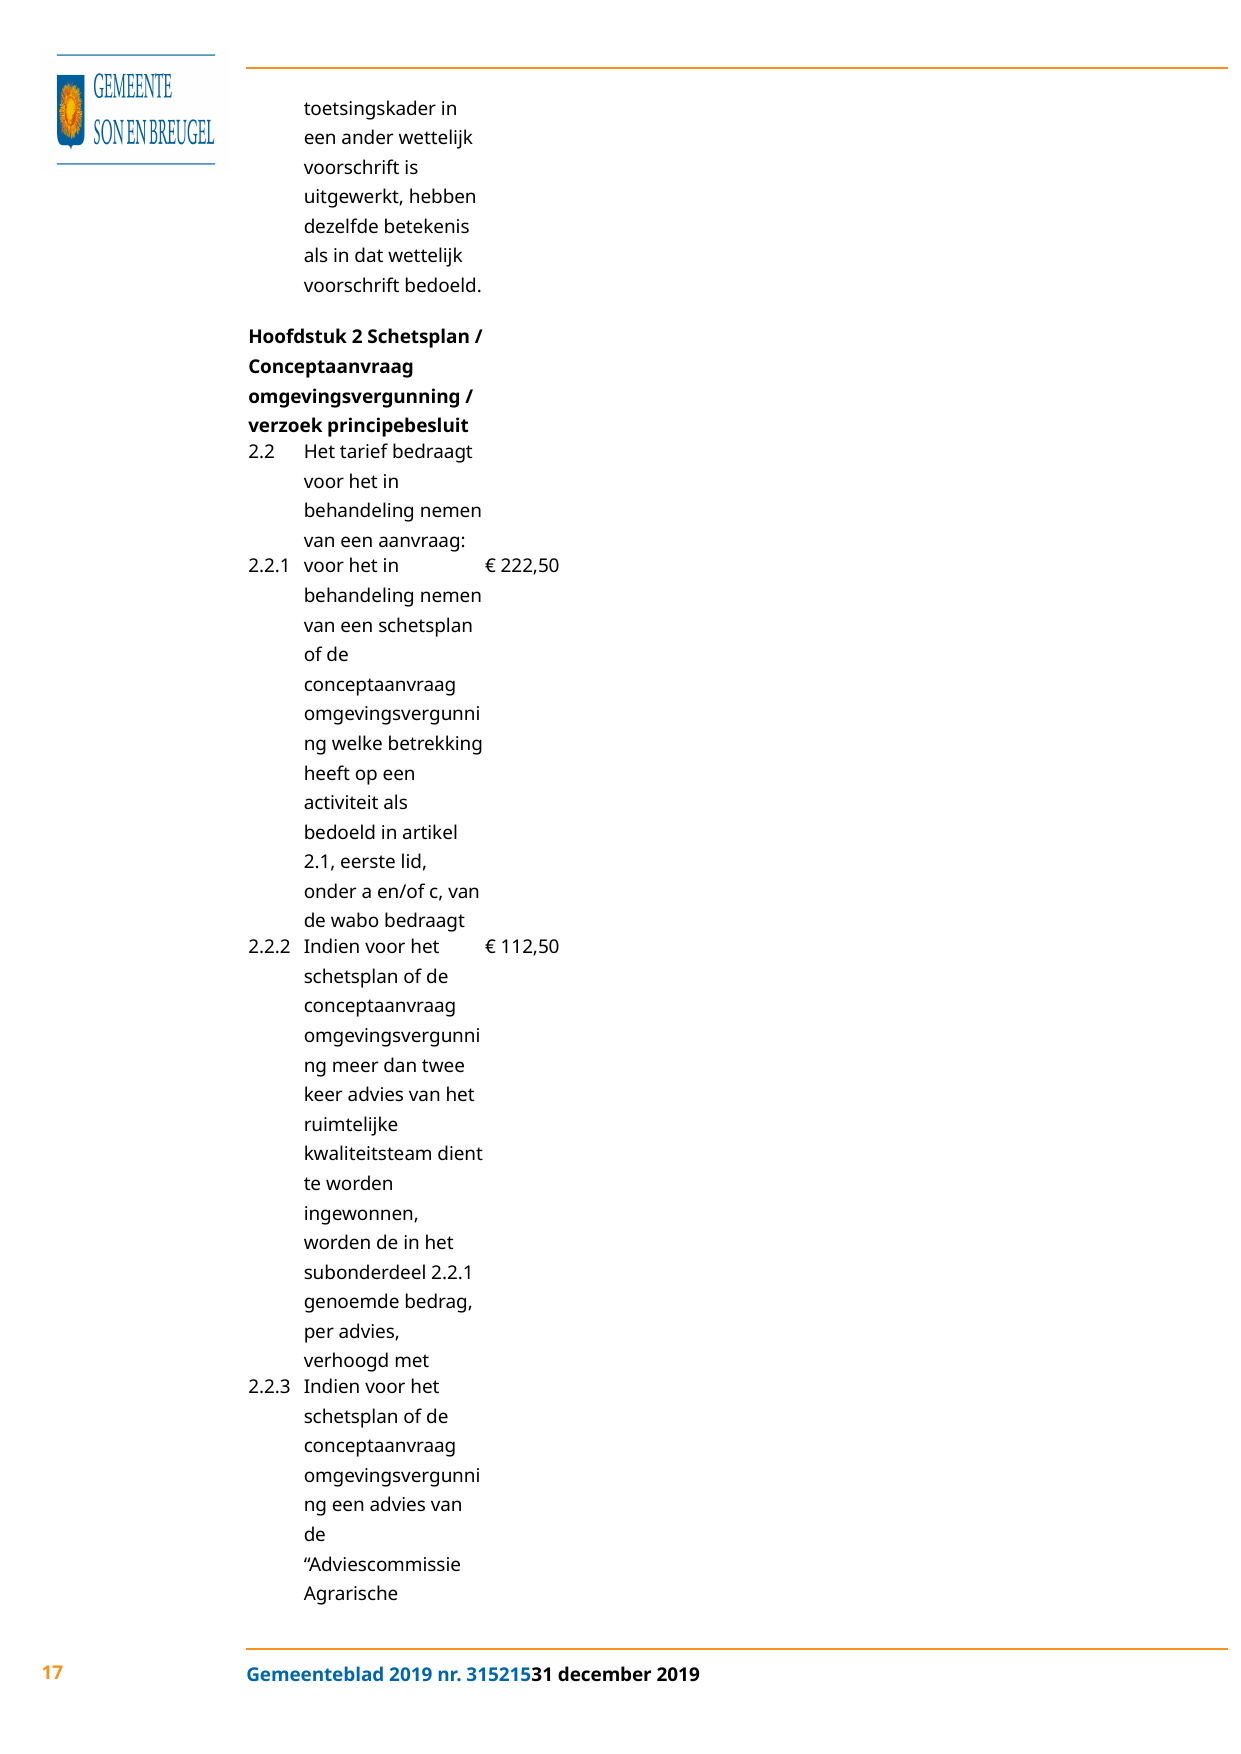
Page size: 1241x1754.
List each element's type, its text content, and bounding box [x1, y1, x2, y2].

table_cell [485, 95, 763, 298]
table_cell Indien voor het schetsplan of de conceptaanvraag omgevingsvergunning een advies van de “Adviescommissie Agrarische [304, 1373, 485, 1606]
table_cell [248, 298, 303, 324]
table_cell [485, 438, 651, 553]
table_cell voor het in behandeling nemen van een schetsplan of de conceptaanvraag omgevingsvergunning welke betrekking heeft op een activiteit als bedoeld in artikel 2.1, eerste lid, onder a en/of c, van de wabo bedraagt [304, 553, 485, 933]
table_cell [818, 324, 985, 438]
table_cell [707, 934, 818, 1373]
table_cell [818, 438, 985, 553]
table_cell [818, 934, 985, 1373]
table_cell toetsingskader in een ander wettelijk voorschrift is uitgewerkt, hebben dezelfde betekenis als in dat wettelijk voorschrift bedoeld. [304, 95, 485, 298]
table_cell [1096, 298, 1152, 324]
table_cell € 112,50 [485, 934, 651, 1373]
table_cell [1096, 95, 1152, 298]
table_cell Het tarief bedraagt voor het in behandeling nemen van een aanvraag: [304, 438, 485, 553]
table_cell [651, 553, 707, 933]
table_cell [485, 324, 651, 438]
table_cell [707, 438, 818, 553]
table_cell 2.2.3 [248, 1373, 303, 1606]
table_cell [304, 298, 485, 324]
table_cell [707, 324, 818, 438]
picture [41, 47, 231, 172]
table_cell [485, 298, 763, 324]
table_cell [818, 553, 985, 933]
table_cell [763, 298, 874, 324]
table_cell [707, 553, 818, 933]
table_cell [651, 324, 707, 438]
table_cell [651, 438, 707, 553]
table_cell [651, 1373, 707, 1606]
table_cell [248, 95, 303, 298]
table_cell Indien voor het schetsplan of de conceptaanvraag omgevingsvergunning meer dan twee keer advies van het ruimtelijke kwaliteitsteam dient te worden ingewonnen, worden de in het subonderdeel 2.2.1 genoemde bedrag, per advies, verhoogd met [304, 934, 485, 1373]
table_cell 2.2.2 [248, 934, 303, 1373]
table_cell Hoofdstuk 2 Schetsplan / Conceptaanvraag omgevingsvergunning / verzoek principebesluit [248, 324, 485, 438]
table_cell [763, 95, 874, 298]
table_cell [651, 934, 707, 1373]
table_cell [874, 298, 1096, 324]
table_cell 2.2.1 [248, 553, 303, 933]
table_cell € 222,50 [485, 553, 651, 933]
table_cell [874, 95, 1096, 298]
table_cell [485, 1373, 651, 1606]
table_cell [707, 1373, 818, 1606]
table_cell [818, 1373, 985, 1606]
table_cell 2.2 [248, 438, 303, 553]
